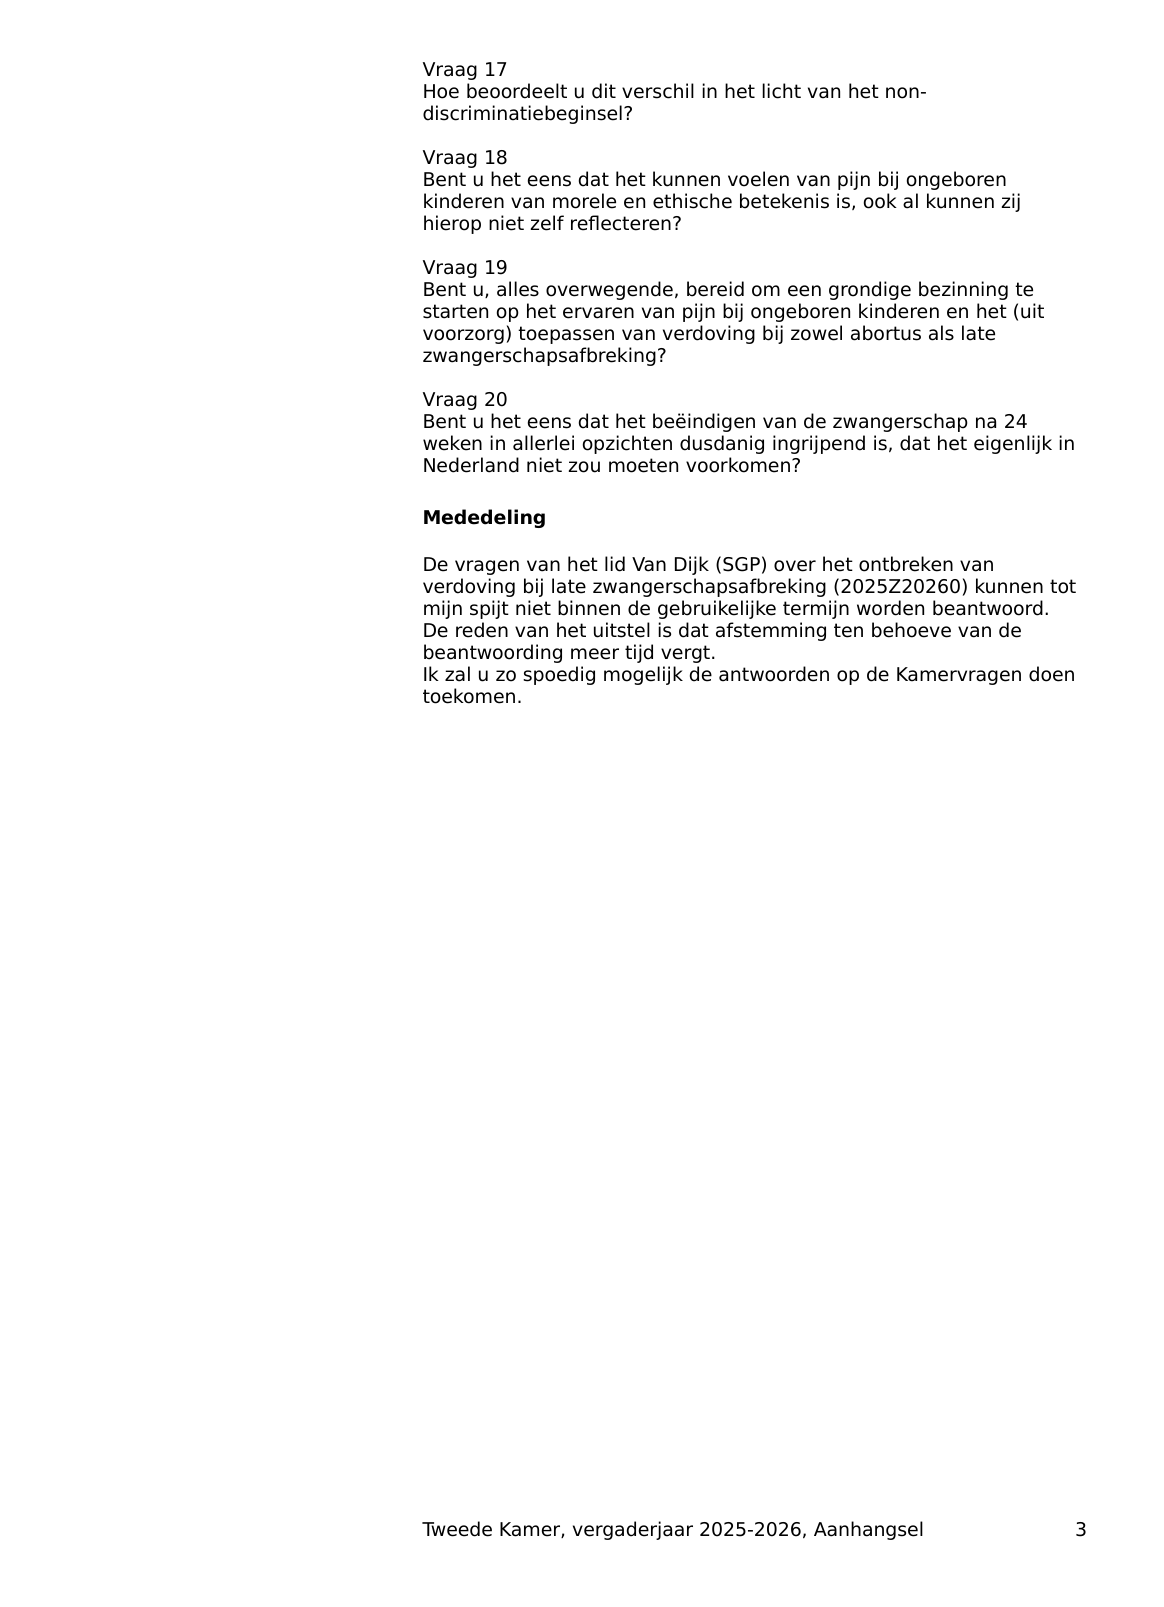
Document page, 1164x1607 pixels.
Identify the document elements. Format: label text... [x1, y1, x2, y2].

text Hoe beoordeelt u dit verschil in het licht van het non-discriminatiebeginsel? [422, 81, 1087, 125]
text Bent u het eens dat het beëindigen van de zwangerschap na 24 weken in allerlei opzichten dusdanig ingrijpend is, dat het eigenlijk in Nederland niet zou moeten voorkomen? [422, 411, 1087, 477]
subtitle Mededeling [422, 507, 1087, 529]
text De vragen van het lid Van Dijk (SGP) over het ontbreken van verdoving bij late zwangerschapsafbreking (2025Z20260) kunnen tot mijn spijt niet binnen de gebruikelijke termijn worden beantwoord. [422, 554, 1087, 620]
text Ik zal u zo spoedig mogelijk de antwoorden op de Kamervragen doen toekomen. [422, 664, 1087, 708]
text Bent u het eens dat het kunnen voelen van pijn bij ongeboren kinderen van morele en ethische betekenis is, ook al kunnen zij hierop niet zelf reflecteren? [422, 169, 1087, 235]
text Vraag 19 [422, 257, 1087, 279]
text Bent u, alles overwegende, bereid om een grondige bezinning te starten op het ervaren van pijn bij ongeboren kinderen en het (uit voorzorg) toepassen van verdoving bij zowel abortus als late zwangerschapsafbreking? [422, 279, 1087, 367]
text Vraag 18 [422, 147, 1087, 169]
text Vraag 17 [422, 59, 1087, 81]
text De reden van het uitstel is dat afstemming ten behoeve van de beantwoording meer tijd vergt. [422, 620, 1087, 664]
text Vraag 20 [422, 389, 1087, 411]
